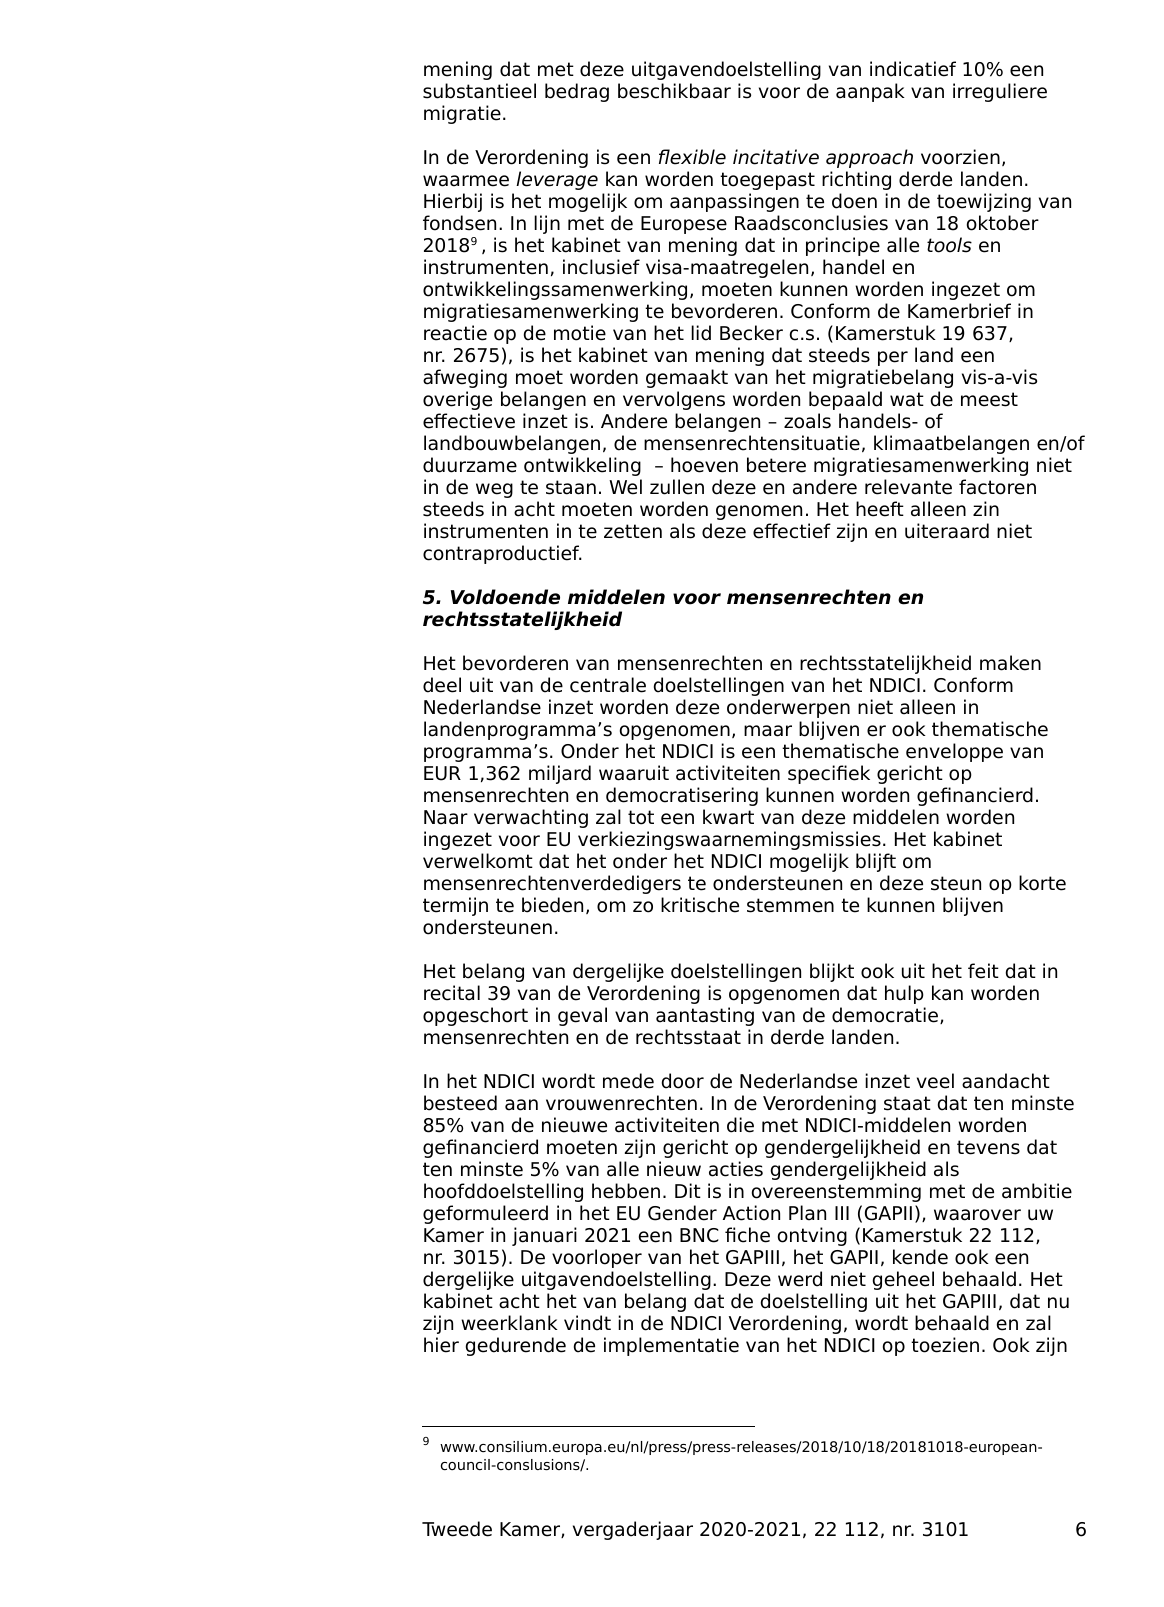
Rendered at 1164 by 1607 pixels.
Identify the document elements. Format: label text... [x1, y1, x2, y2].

text mening dat met deze uitgavendoelstelling van indicatief 10% een substantieel bedrag beschikbaar is voor de aanpak van irreguliere migratie. [422, 59, 1087, 125]
text Het bevorderen van mensenrechten en rechtsstatelijkheid maken deel uit van de centrale doelstellingen van het NDICI. Conform Nederlandse inzet worden deze onderwerpen niet alleen in landenprogramma’s opgenomen, maar blijven er ook thematische programma’s. Onder het NDICI is een thematische enveloppe van EUR 1,362 miljard waaruit activiteiten specifiek gericht op mensenrechten en democratisering kunnen worden gefinancierd. Naar verwachting zal tot een kwart van deze middelen worden ingezet voor EU verkiezingswaarnemingsmissies. Het kabinet verwelkomt dat het onder het NDICI mogelijk blijft om mensenrechtenverdedigers te ondersteunen en deze steun op korte termijn te bieden, om zo kritische stemmen te kunnen blijven ondersteunen. [422, 653, 1087, 939]
subtitle 5. Voldoende middelen voor mensenrechten en rechtsstatelijkheid [422, 587, 1087, 631]
text www.consilium.europa.eu/nl/press/press-releases/2018/10/18/20181018-european-council-conslusions/. [422, 1435, 1087, 1474]
text In het NDICI wordt mede door de Nederlandse inzet veel aandacht besteed aan vrouwenrechten. In de Verordening staat dat ten minste 85% van de nieuwe activiteiten die met NDICI-middelen worden gefinancierd moeten zijn gericht op gendergelijkheid en tevens dat ten minste 5% van alle nieuw acties gendergelijkheid als hoofddoelstelling hebben. Dit is in overeenstemming met de ambitie geformuleerd in het EU Gender Action Plan III (GAPII), waarover uw Kamer in januari 2021 een BNC fiche ontving (Kamerstuk 22 112, nr. 3015). De voorloper van het GAPIII, het GAPII, kende ook een dergelijke uitgavendoelstelling. Deze werd niet geheel behaald. Het kabinet acht het van belang dat de doelstelling uit het GAPIII, dat nu zijn weerklank vindt in de NDICI Verordening, wordt behaald en zal hier gedurende de implementatie van het NDICI op toezien. Ook zijn [422, 1071, 1087, 1357]
text In de Verordening is een flexible incitative approach voorzien, waarmee leverage kan worden toegepast richting derde landen. Hierbij is het mogelijk om aanpassingen te doen in de toewijzing van fondsen. In lijn met de Europese Raadsconclusies van 18 oktober 2018, is het kabinet van mening dat in principe alle tools en instrumenten, inclusief visa-maatregelen, handel en ontwikkelingssamenwerking, moeten kunnen worden ingezet om migratiesamenwerking te bevorderen. Conform de Kamerbrief in reactie op de motie van het lid Becker c.s. (Kamerstuk 19 637, nr. 2675), is het kabinet van mening dat steeds per land een afweging moet worden gemaakt van het migratiebelang vis-a-vis overige belangen en vervolgens worden bepaald wat de meest effectieve inzet is. Andere belangen – zoals handels- of landbouwbelangen, de mensenrechtensituatie, klimaatbelangen en/of duurzame ontwikkeling – hoeven betere migratiesamenwerking niet in de weg te staan. Wel zullen deze en andere relevante factoren steeds in acht moeten worden genomen. Het heeft alleen zin instrumenten in te zetten als deze effectief zijn en uiteraard niet contraproductief. [422, 147, 1087, 565]
text Het belang van dergelijke doelstellingen blijkt ook uit het feit dat in recital 39 van de Verordening is opgenomen dat hulp kan worden opgeschort in geval van aantasting van de democratie, mensenrechten en de rechtsstaat in derde landen. [422, 961, 1087, 1049]
